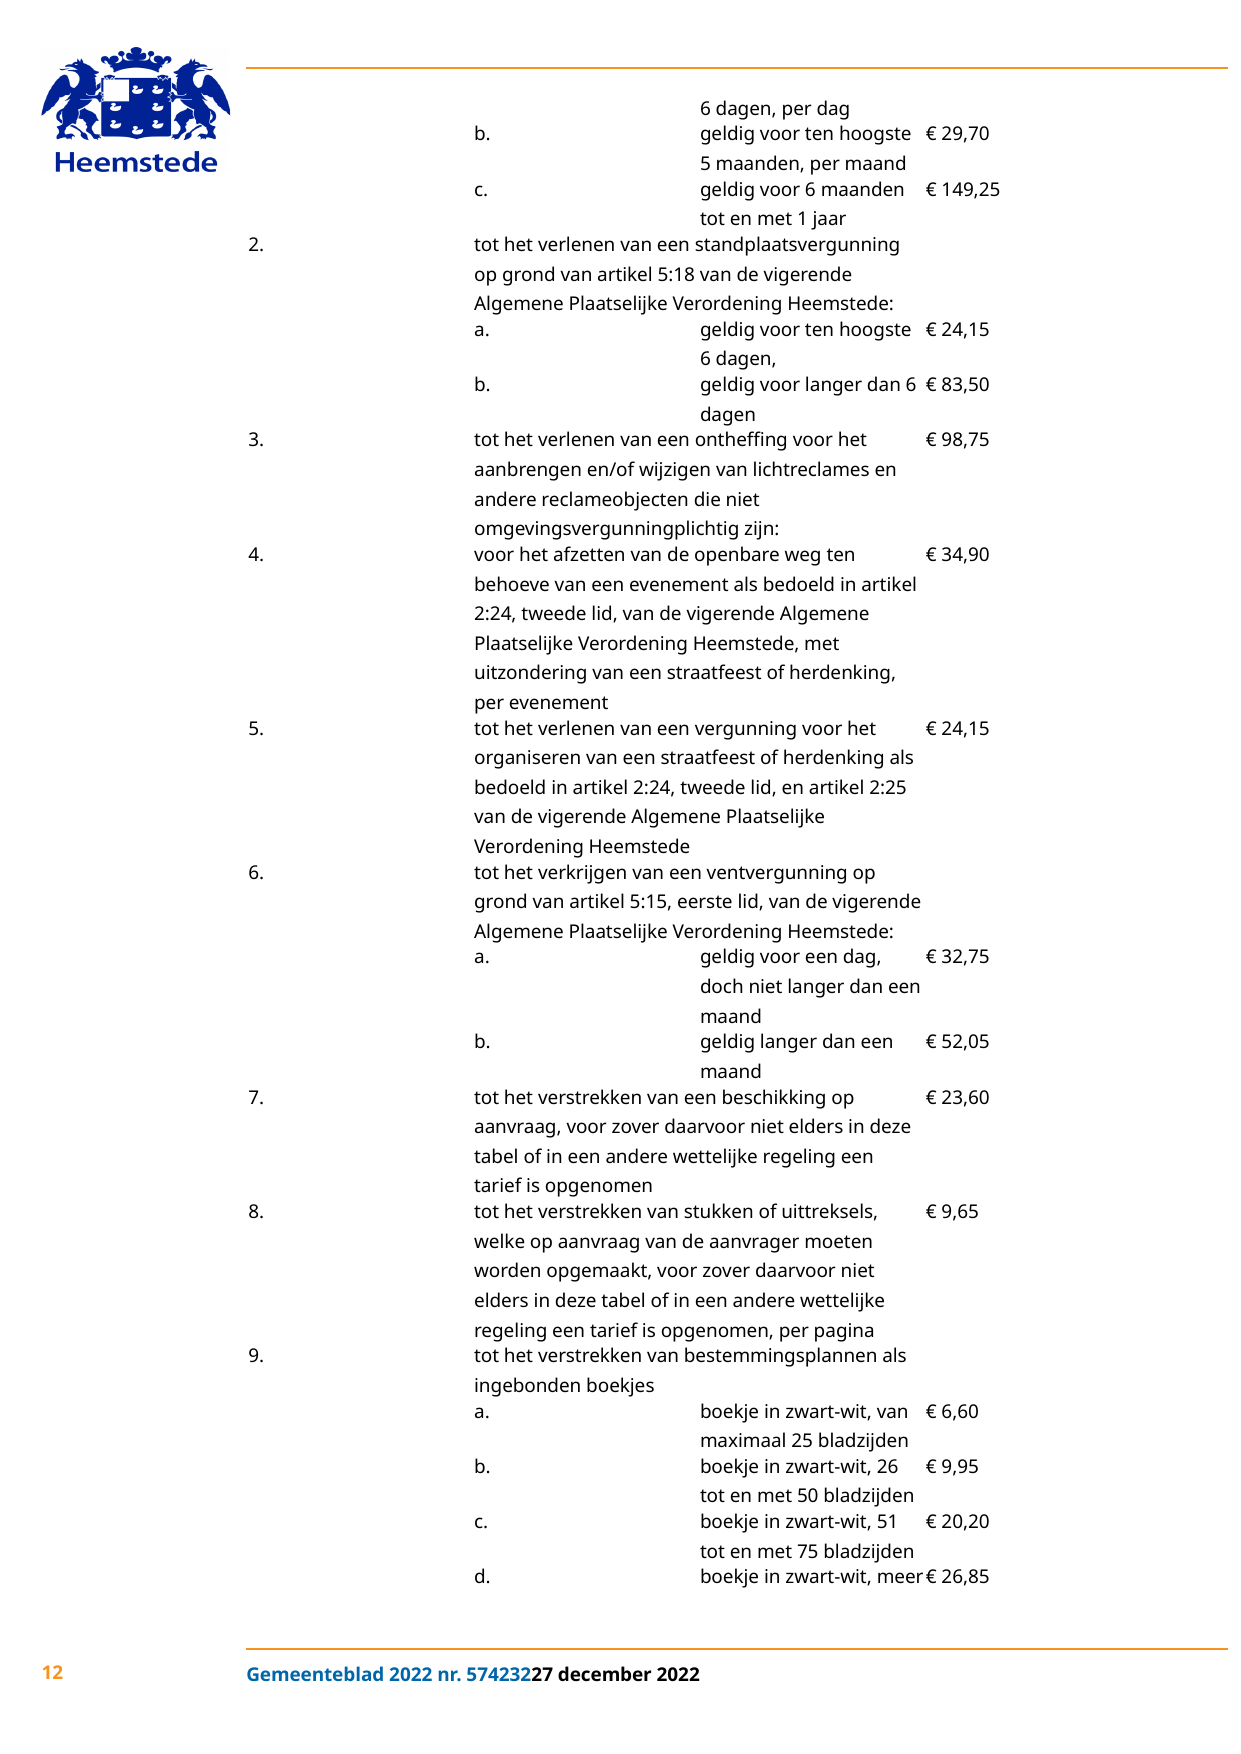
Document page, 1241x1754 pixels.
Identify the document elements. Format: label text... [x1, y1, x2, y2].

table_cell a. [474, 316, 700, 371]
table_cell € 6,60 [926, 1398, 1152, 1453]
picture [41, 47, 231, 172]
table_cell 6. [248, 859, 474, 944]
table_cell [248, 1398, 474, 1453]
table_cell € 52,05 [926, 1029, 1152, 1084]
table_cell [926, 859, 1152, 944]
table_cell c. [474, 1509, 700, 1564]
table_cell voor het afzetten van de openbare weg ten behoeve van een evenement als bedoeld in artikel 2:24, tweede lid, van de vigerende Algemene Plaatselijke Verordening Heemstede, met uitzondering van een straatfeest of herdenking, per evenement [474, 541, 926, 715]
table_cell € 32,75 [926, 944, 1152, 1029]
table_cell geldig voor een dag, doch niet langer dan een maand [700, 944, 926, 1029]
table_cell boekje in zwart-wit, van maximaal 25 bladzijden [700, 1398, 926, 1453]
table_cell boekje in zwart-wit, meer [700, 1564, 926, 1589]
table_cell geldig voor 6 maanden tot en met 1 jaar [700, 176, 926, 231]
table_cell 9. [248, 1343, 474, 1398]
table_cell € 26,85 [926, 1564, 1152, 1589]
table_cell [248, 1509, 474, 1564]
table_cell [248, 316, 474, 371]
table_cell € 9,95 [926, 1453, 1152, 1508]
table_cell tot het verlenen van een standplaatsvergunning op grond van artikel 5:18 van de vigerende Algemene Plaatselijke Verordening Heemstede: [474, 231, 926, 316]
table_cell b. [474, 121, 700, 176]
table_cell € 24,15 [926, 316, 1152, 371]
table_cell tot het verstrekken van stukken of uittreksels, welke op aanvraag van de aanvrager moeten worden opgemaakt, voor zover daarvoor niet elders in deze tabel of in een andere wettelijke regeling een tarief is opgenomen, per pagina [474, 1199, 926, 1342]
table_cell tot het verkrijgen van een ventvergunning op grond van artikel 5:15, eerste lid, van de vigerende Algemene Plaatselijke Verordening Heemstede: [474, 859, 926, 944]
table_cell € 149,25 [926, 176, 1152, 231]
table_cell 7. [248, 1084, 474, 1198]
table_cell b. [474, 1029, 700, 1084]
table_cell 3. [248, 427, 474, 541]
table_cell 4. [248, 541, 474, 715]
table_cell boekje in zwart-wit, 51 tot en met 75 bladzijden [700, 1509, 926, 1564]
table_cell tot het verlenen van een ontheffing voor het aanbrengen en/of wijzigen van lichtreclames en andere reclameobjecten die niet omgevingsvergunningplichtig zijn: [474, 427, 926, 541]
table_cell [926, 231, 1152, 316]
table_cell [248, 944, 474, 1029]
table_cell a. [474, 944, 700, 1029]
table_cell c. [474, 176, 700, 231]
table_cell [248, 371, 474, 427]
table_cell 6 dagen, per dag [700, 95, 926, 121]
table_cell [474, 95, 700, 121]
table_cell 8. [248, 1199, 474, 1342]
table_cell tot het verlenen van een vergunning voor het organiseren van een straatfeest of herdenking als bedoeld in artikel 2:24, tweede lid, en artikel 2:25 van de vigerende Algemene Plaatselijke Verordening Heemstede [474, 715, 926, 859]
table_cell [926, 1343, 1152, 1398]
table_cell [248, 1029, 474, 1084]
table_cell € 23,60 [926, 1084, 1152, 1198]
table_cell b. [474, 1453, 700, 1508]
table_cell € 9,65 [926, 1199, 1152, 1342]
table_cell 5. [248, 715, 474, 859]
table_cell a. [474, 1398, 700, 1453]
table_cell geldig langer dan een maand [700, 1029, 926, 1084]
table_cell 2. [248, 231, 474, 316]
table_cell [248, 95, 474, 121]
table_cell tot het verstrekken van een beschikking op aanvraag, voor zover daarvoor niet elders in deze tabel of in een andere wettelijke regeling een tarief is opgenomen [474, 1084, 926, 1198]
table_cell [926, 95, 1152, 121]
table_cell b. [474, 371, 700, 427]
table_cell geldig voor langer dan 6 dagen [700, 371, 926, 427]
table_cell geldig voor ten hoogste 6 dagen, [700, 316, 926, 371]
table_cell € 98,75 [926, 427, 1152, 541]
table_cell d. [474, 1564, 700, 1589]
table_cell € 83,50 [926, 371, 1152, 427]
table_cell € 20,20 [926, 1509, 1152, 1564]
table_cell geldig voor ten hoogste 5 maanden, per maand [700, 121, 926, 176]
table_cell € 34,90 [926, 541, 1152, 715]
table_cell [248, 1453, 474, 1508]
table_cell € 24,15 [926, 715, 1152, 859]
table_cell boekje in zwart-wit, 26 tot en met 50 bladzijden [700, 1453, 926, 1508]
table_cell [248, 121, 474, 176]
table_cell € 29,70 [926, 121, 1152, 176]
table_cell [248, 176, 474, 231]
table_cell [248, 1564, 474, 1589]
table_cell tot het verstrekken van bestemmingsplannen als ingebonden boekjes [474, 1343, 926, 1398]
